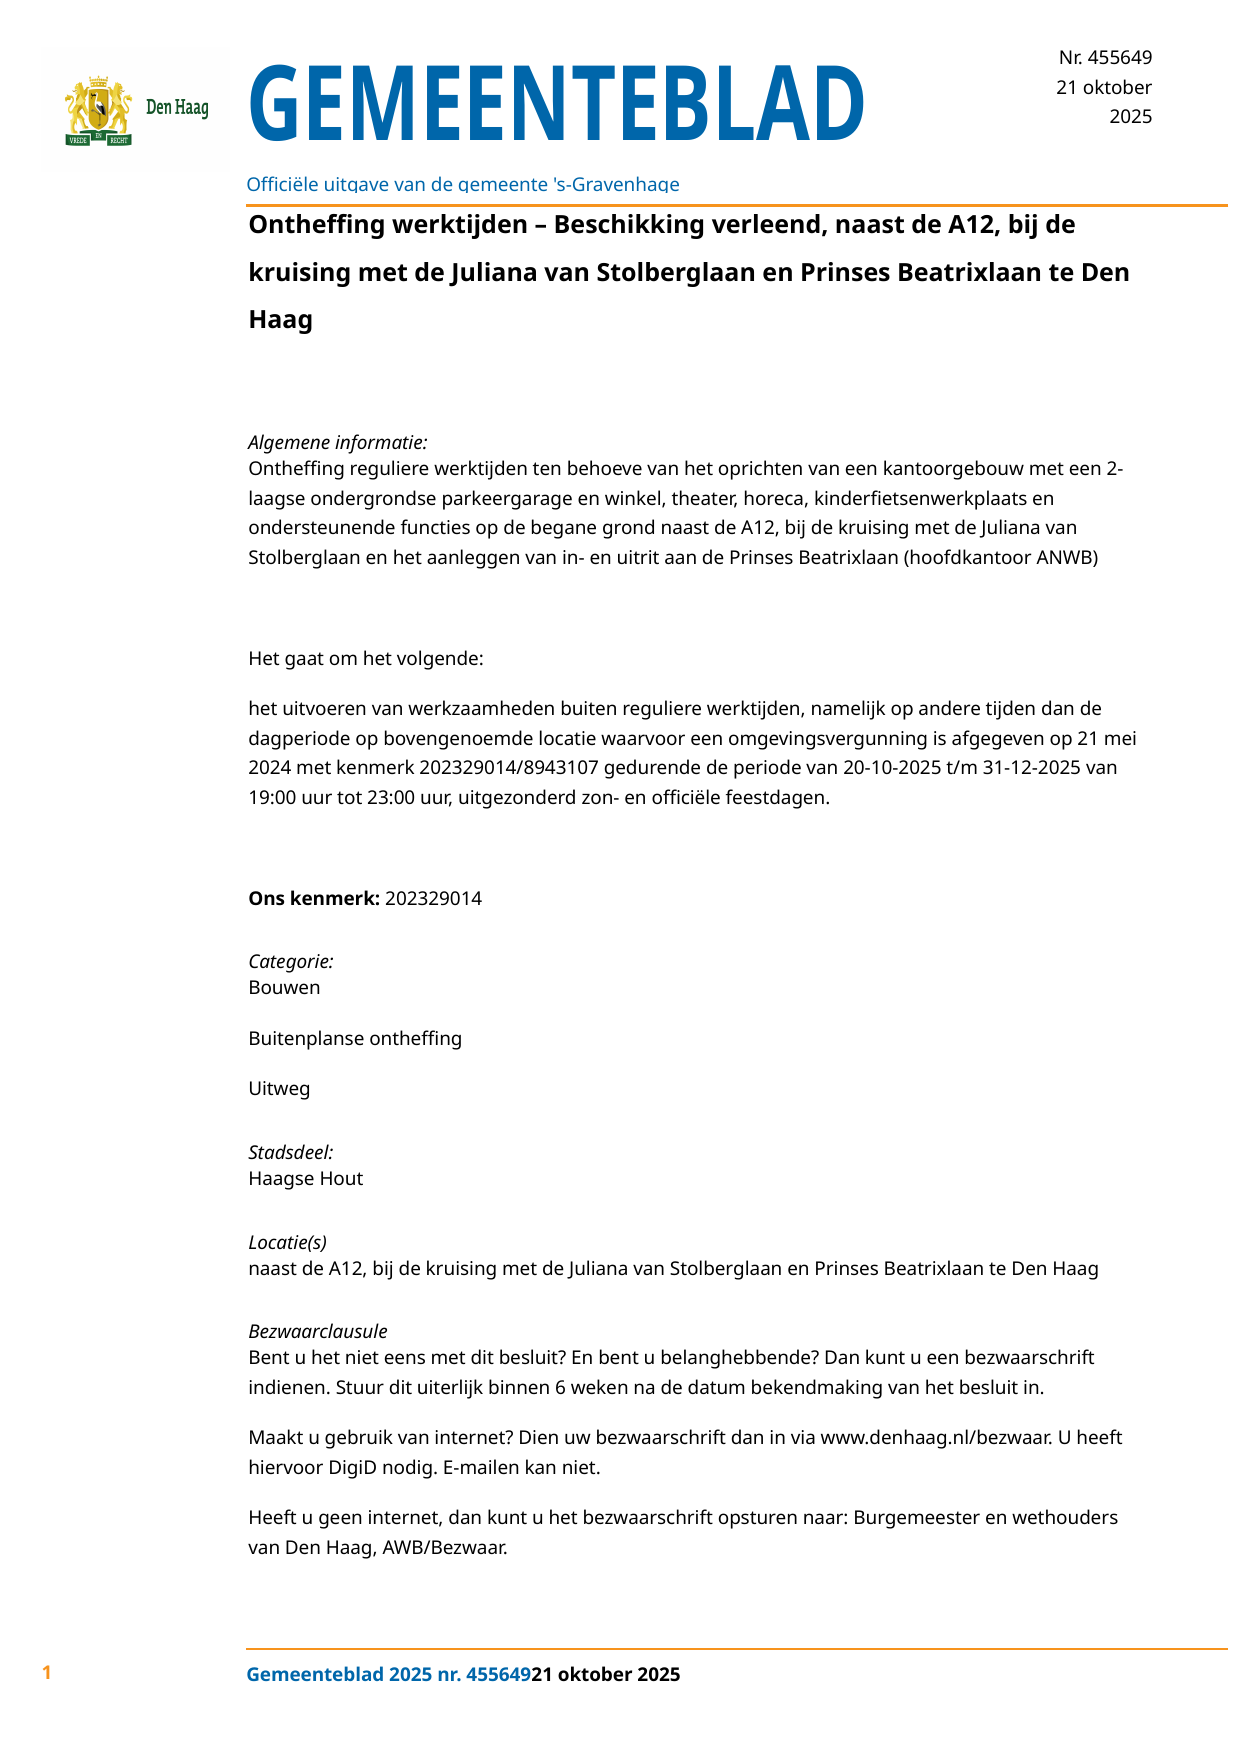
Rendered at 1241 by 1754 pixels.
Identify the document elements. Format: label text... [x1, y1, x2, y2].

text Het gaat om het volgende: [248, 645, 1152, 671]
text Haagse Hout [248, 1165, 1152, 1191]
text Uitweg [248, 1075, 1152, 1101]
text Stadsdeel: [248, 1139, 1152, 1165]
text Bouwen [248, 974, 1152, 1000]
picture [41, 47, 231, 172]
text Ontheffing reguliere werktijden ten behoeve van het oprichten van een kantoorgebouw met een 2-laagse ondergrondse parkeergarage en winkel, theater, horeca, kinderfietsenwerkplaats en ondersteunende functies op de begane grond naast de A12, bij de kruising met de Juliana van Stolberglaan en het aanleggen van in- en uitrit aan de Prinses Beatrixlaan (hoofdkantoor ANWB) [248, 455, 1152, 570]
text Buitenplanse ontheffing [248, 1025, 1152, 1051]
text naast de A12, bij de kruising met de Juliana van Stolberglaan en Prinses Beatrixlaan te Den Haag [248, 1255, 1152, 1280]
text Bent u het niet eens met dit besluit? En bent u belanghebbende? Dan kunt u een bezwaarschrift indienen. Stuur dit uiterlijk binnen 6 weken na de datum bekendmaking van het besluit in. [248, 1344, 1152, 1400]
text Categorie: [248, 949, 1152, 974]
text Algemene informatie: [248, 429, 1152, 455]
text het uitvoeren van werkzaamheden buiten reguliere werktijden, namelijk op andere tijden dan de dagperiode op bovengenoemde locatie waarvoor een omgevingsvergunning is afgegeven op 21 mei 2024 met kenmerk 202329014/8943107 gedurende de periode van 20-10-2025 t/m 31-12-2025 van 19:00 uur tot 23:00 uur, uitgezonderd zon- en officiële feestdagen. [248, 695, 1152, 810]
text Locatie(s) [248, 1229, 1152, 1255]
text Maakt u gebruik van internet? Dien uw bezwaarschrift dan in via www.denhaag.nl/bezwaar. U heeft hiervoor DigiD nodig. E-mailen kan niet. [248, 1424, 1152, 1480]
text Heeft u geen internet, dan kunt u het bezwaarschrift opsturen naar: Burgemeester en wethouders van Den Haag, AWB/Bezwaar. [248, 1504, 1152, 1560]
text Ontheffing werktijden – Beschikking verleend, naast de A12, bij de kruising met de Juliana van Stolberglaan en Prinses Beatrixlaan te Den Haag [248, 207, 1152, 336]
text Ons kenmerk: 202329014 [248, 885, 1152, 911]
text Bezwaarclausule [248, 1319, 1152, 1344]
